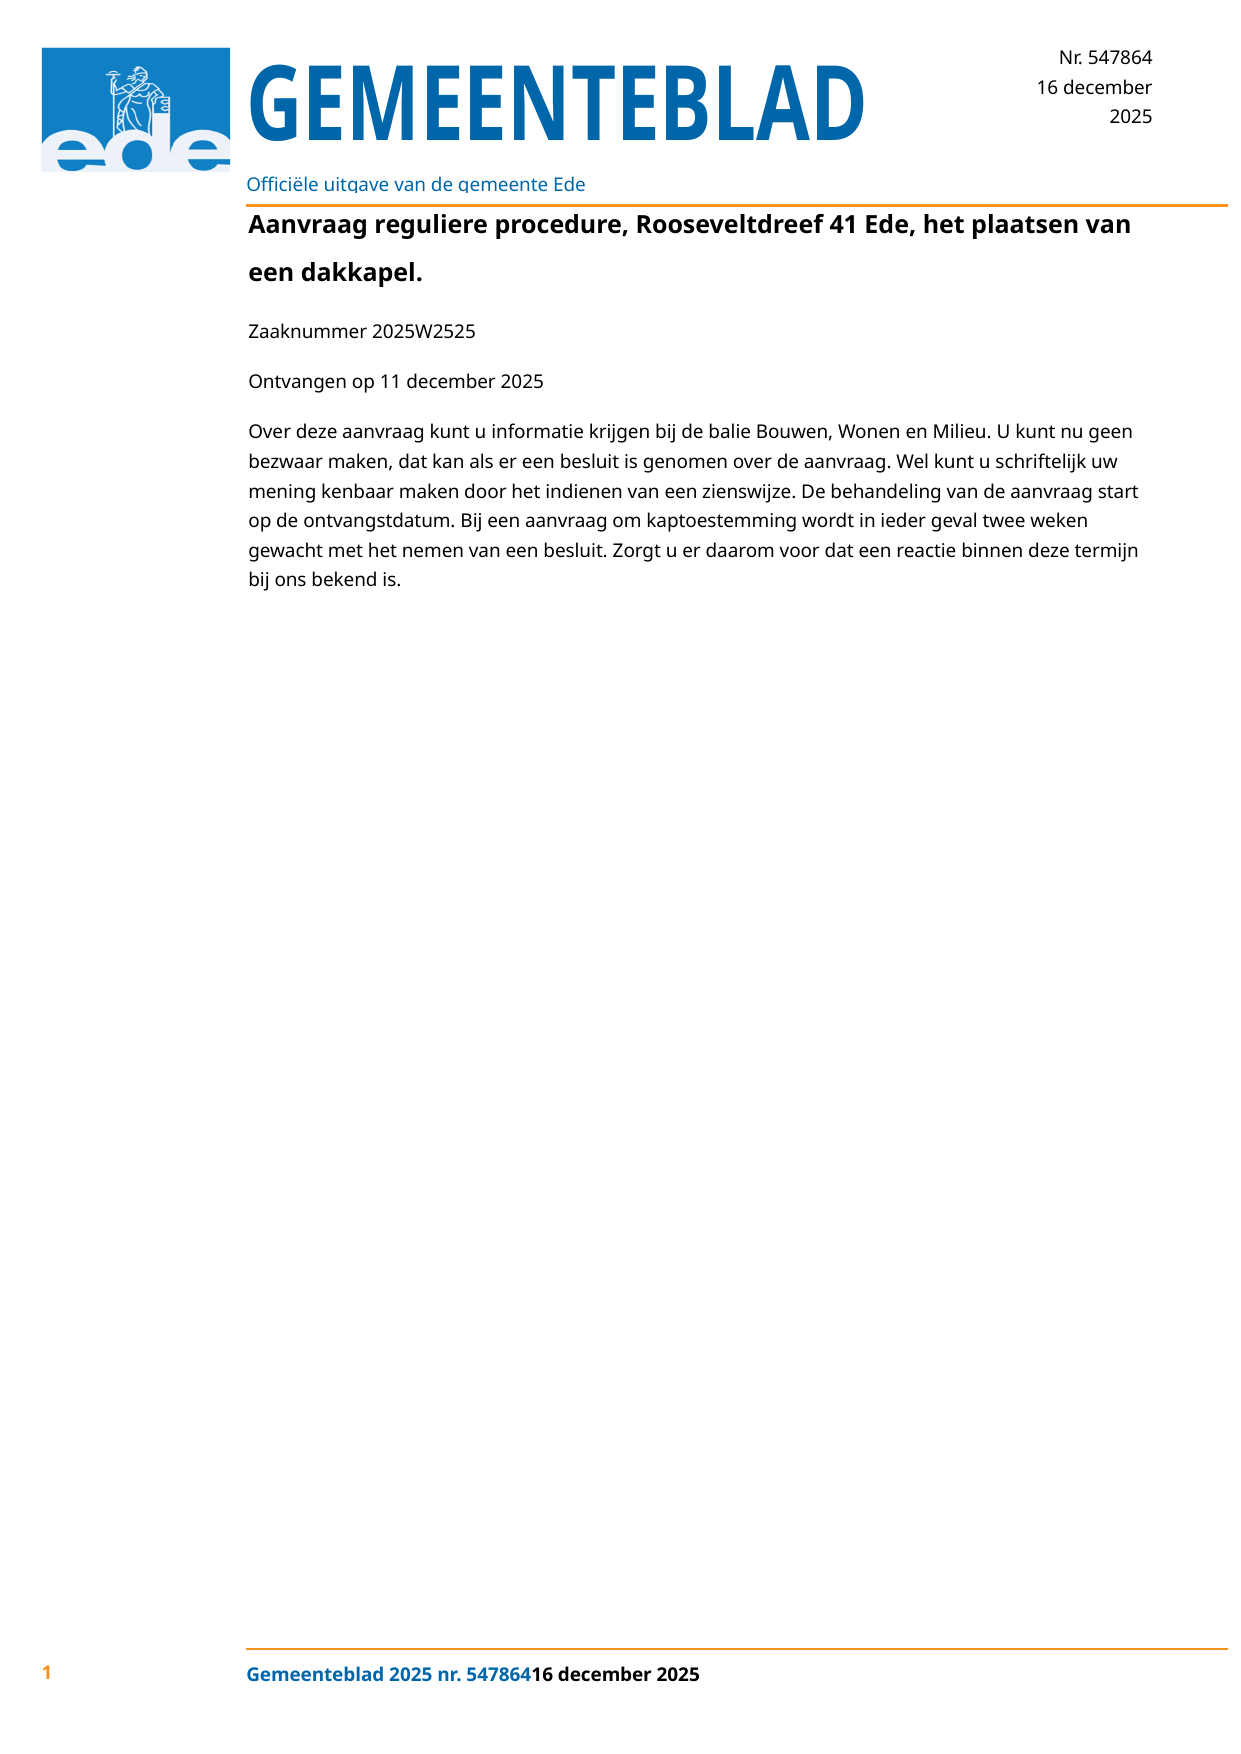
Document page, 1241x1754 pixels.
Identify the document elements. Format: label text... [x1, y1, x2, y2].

text Ontvangen op 11 december 2025 [248, 368, 1152, 394]
text Over deze aanvraag kunt u informatie krijgen bij de balie Bouwen, Wonen en Milieu. U kunt nu geen bezwaar maken, dat kan als er een besluit is genomen over de aanvraag. Wel kunt u schriftelijk uw mening kenbaar maken door het indienen van een zienswijze. De behandeling van de aanvraag start op de ontvangstdatum. Bij een aanvraag om kaptoestemming wordt in ieder geval twee weken gewacht met het nemen van een besluit. Zorgt u er daarom voor dat een reactie binnen deze termijn bij ons bekend is. [248, 419, 1152, 592]
text Aanvraag reguliere procedure, Rooseveltdreef 41 Ede, het plaatsen van een dakkapel. [248, 207, 1152, 288]
picture [41, 47, 231, 172]
text Zaaknummer 2025W2525 [248, 318, 1152, 344]
